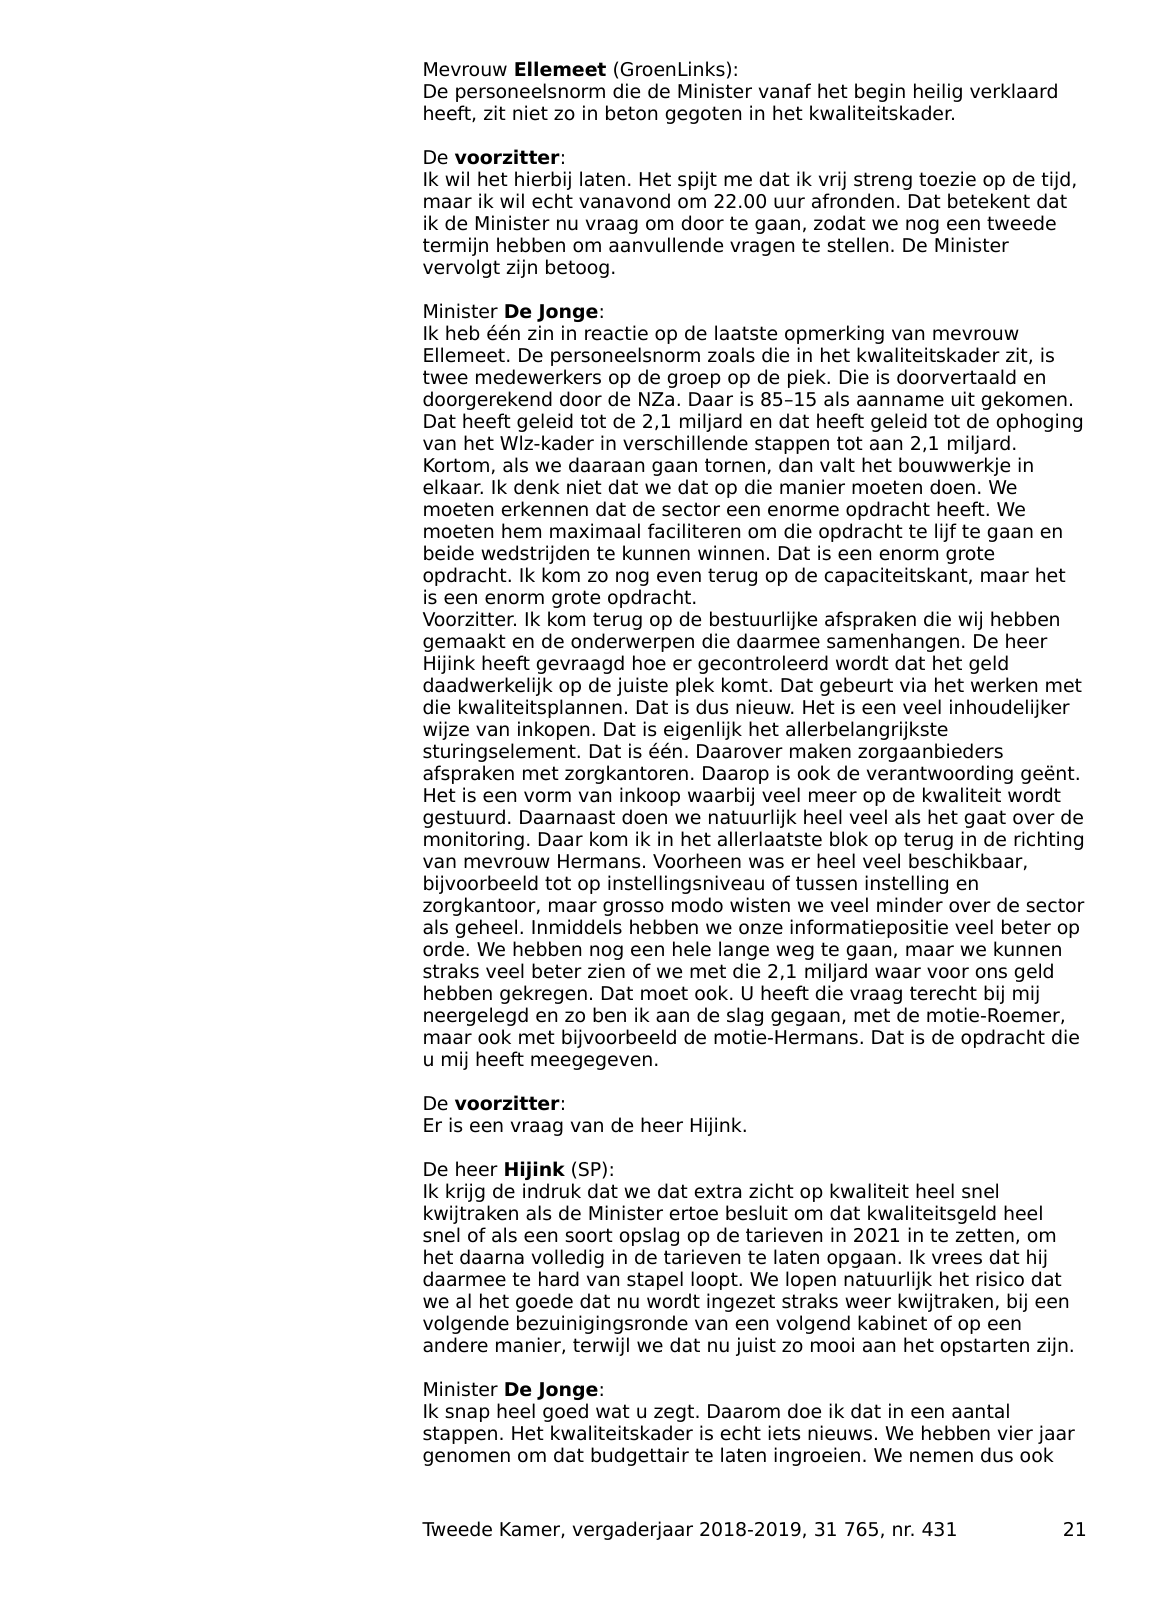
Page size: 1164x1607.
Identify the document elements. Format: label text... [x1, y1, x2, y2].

text Mevrouw Ellemeet (GroenLinks): [422, 59, 1087, 81]
text De voorzitter: [422, 1093, 1087, 1115]
text Ik heb één zin in reactie op de laatste opmerking van mevrouw Ellemeet. De personeelsnorm zoals die in het kwaliteitskader zit, is twee medewerkers op de groep op de piek. Die is doorvertaald en doorgerekend door de NZa. Daar is 85–15 als aanname uit gekomen. Dat heeft geleid tot de 2,1 miljard en dat heeft geleid tot de ophoging van het Wlz-kader in verschillende stappen tot aan 2,1 miljard. Kortom, als we daaraan gaan tornen, dan valt het bouwwerkje in elkaar. Ik denk niet dat we dat op die manier moeten doen. We moeten erkennen dat de sector een enorme opdracht heeft. We moeten hem maximaal faciliteren om die opdracht te lijf te gaan en beide wedstrijden te kunnen winnen. Dat is een enorm grote opdracht. Ik kom zo nog even terug op de capaciteitskant, maar het is een enorm grote opdracht. [422, 323, 1087, 609]
text De personeelsnorm die de Minister vanaf het begin heilig verklaard heeft, zit niet zo in beton gegoten in het kwaliteitskader. [422, 81, 1087, 125]
text Minister De Jonge: [422, 1379, 1087, 1401]
text De voorzitter: [422, 147, 1087, 169]
text Ik krijg de indruk dat we dat extra zicht op kwaliteit heel snel kwijtraken als de Minister ertoe besluit om dat kwaliteitsgeld heel snel of als een soort opslag op de tarieven in 2021 in te zetten, om het daarna volledig in de tarieven te laten opgaan. Ik vrees dat hij daarmee te hard van stapel loopt. We lopen natuurlijk het risico dat we al het goede dat nu wordt ingezet straks weer kwijtraken, bij een volgende bezuinigingsronde van een volgend kabinet of op een andere manier, terwijl we dat nu juist zo mooi aan het opstarten zijn. [422, 1181, 1087, 1357]
text Er is een vraag van de heer Hijink. [422, 1115, 1087, 1137]
text Ik wil het hierbij laten. Het spijt me dat ik vrij streng toezie op de tijd, maar ik wil echt vanavond om 22.00 uur afronden. Dat betekent dat ik de Minister nu vraag om door te gaan, zodat we nog een tweede termijn hebben om aanvullende vragen te stellen. De Minister vervolgt zijn betoog. [422, 169, 1087, 279]
text Minister De Jonge: [422, 301, 1087, 323]
text De heer Hijink (SP): [422, 1159, 1087, 1181]
text Voorzitter. Ik kom terug op de bestuurlijke afspraken die wij hebben gemaakt en de onderwerpen die daarmee samenhangen. De heer Hijink heeft gevraagd hoe er gecontroleerd wordt dat het geld daadwerkelijk op de juiste plek komt. Dat gebeurt via het werken met die kwaliteitsplannen. Dat is dus nieuw. Het is een veel inhoudelijker wijze van inkopen. Dat is eigenlijk het allerbelangrijkste sturingselement. Dat is één. Daarover maken zorgaanbieders afspraken met zorgkantoren. Daarop is ook de verantwoording geënt. Het is een vorm van inkoop waarbij veel meer op de kwaliteit wordt gestuurd. Daarnaast doen we natuurlijk heel veel als het gaat over de monitoring. Daar kom ik in het allerlaatste blok op terug in de richting van mevrouw Hermans. Voorheen was er heel veel beschikbaar, bijvoorbeeld tot op instellingsniveau of tussen instelling en zorgkantoor, maar grosso modo wisten we veel minder over de sector als geheel. Inmiddels hebben we onze informatiepositie veel beter op orde. We hebben nog een hele lange weg te gaan, maar we kunnen straks veel beter zien of we met die 2,1 miljard waar voor ons geld hebben gekregen. Dat moet ook. U heeft die vraag terecht bij mij neergelegd en zo ben ik aan de slag gegaan, met de motie-Roemer, maar ook met bijvoorbeeld de motie-Hermans. Dat is de opdracht die u mij heeft meegegeven. [422, 609, 1087, 1071]
text Ik snap heel goed wat u zegt. Daarom doe ik dat in een aantal stappen. Het kwaliteitskader is echt iets nieuws. We hebben vier jaar genomen om dat budgettair te laten ingroeien. We nemen dus ook [422, 1401, 1087, 1467]
